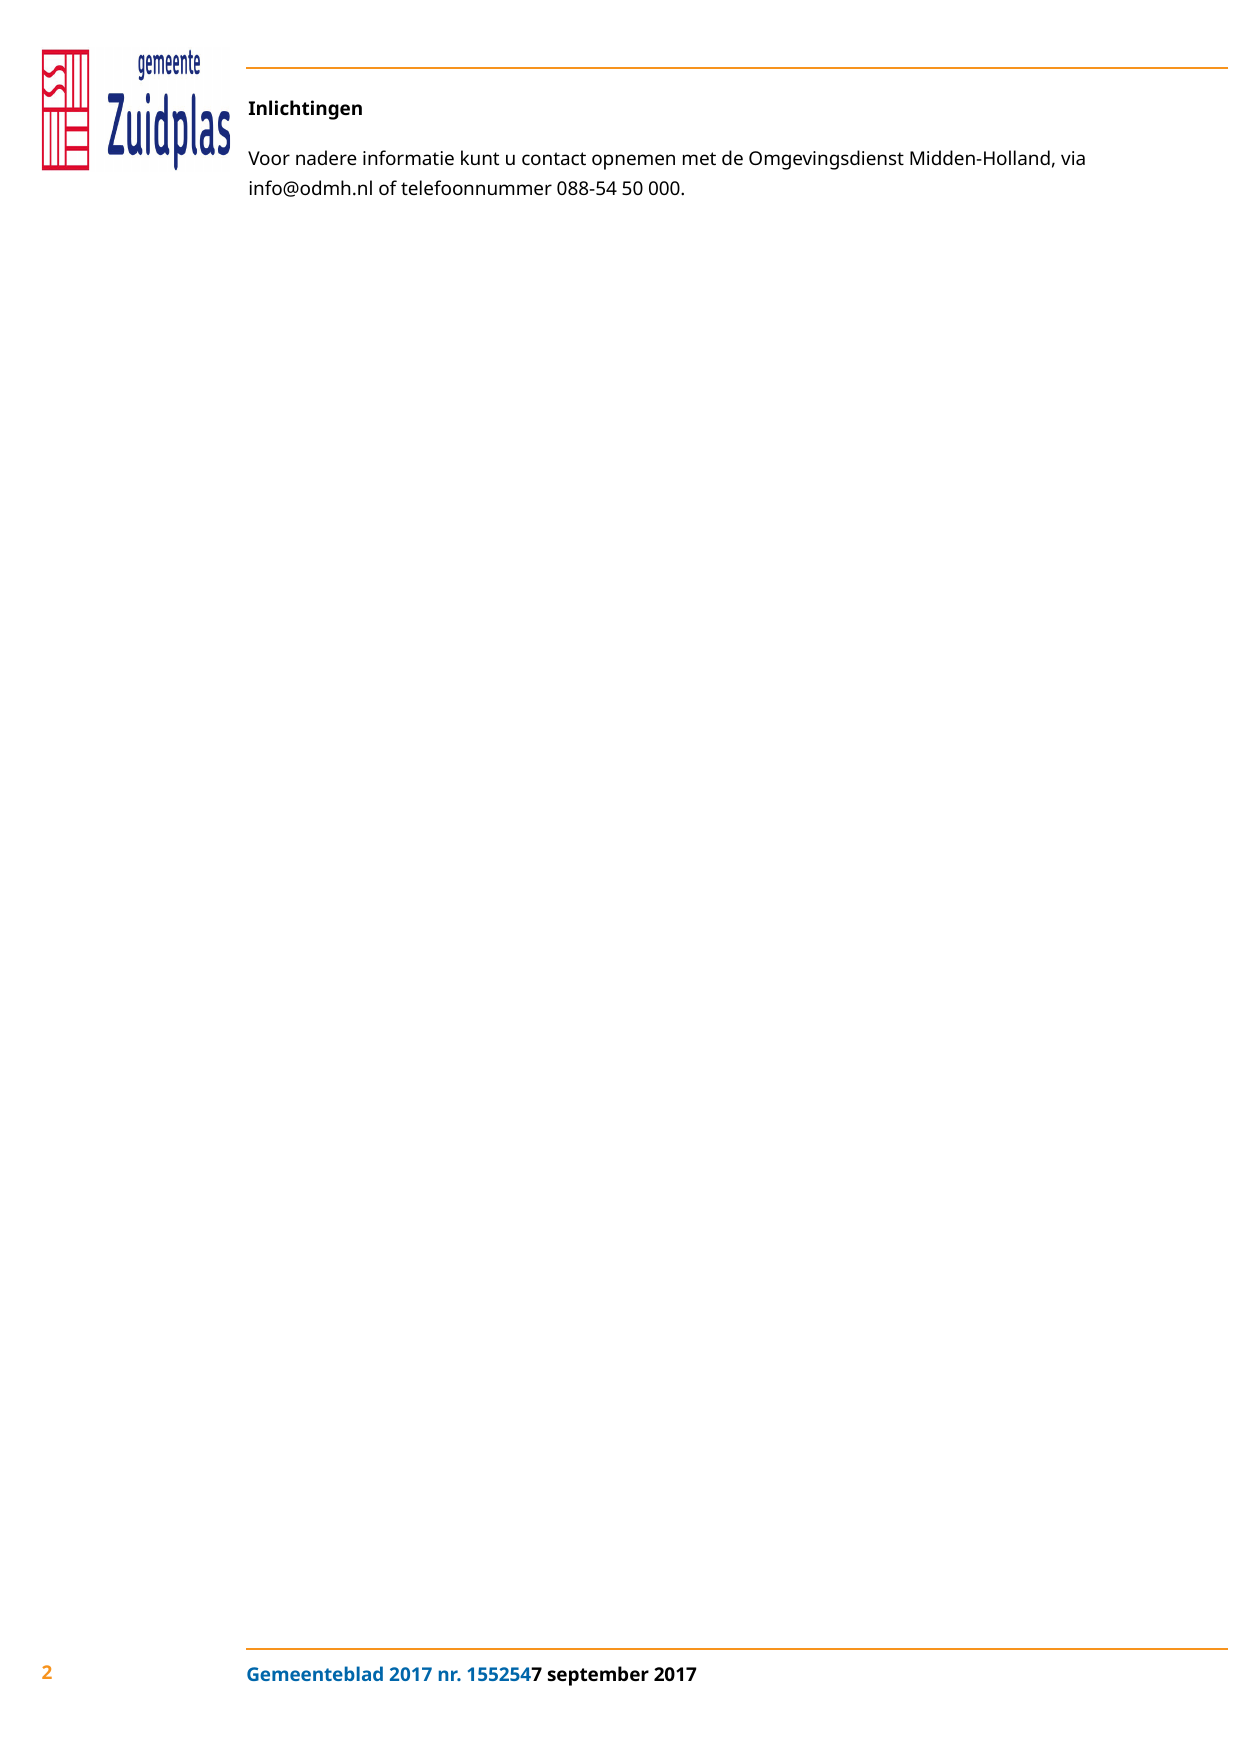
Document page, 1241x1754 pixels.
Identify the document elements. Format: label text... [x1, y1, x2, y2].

text Inlichtingen [248, 95, 1152, 121]
text Voor nadere informatie kunt u contact opnemen met de Omgevingsdienst Midden-Holland, via info@odmh.nl of telefoonnummer 088-54 50 000. [248, 145, 1152, 201]
picture [41, 47, 231, 172]
